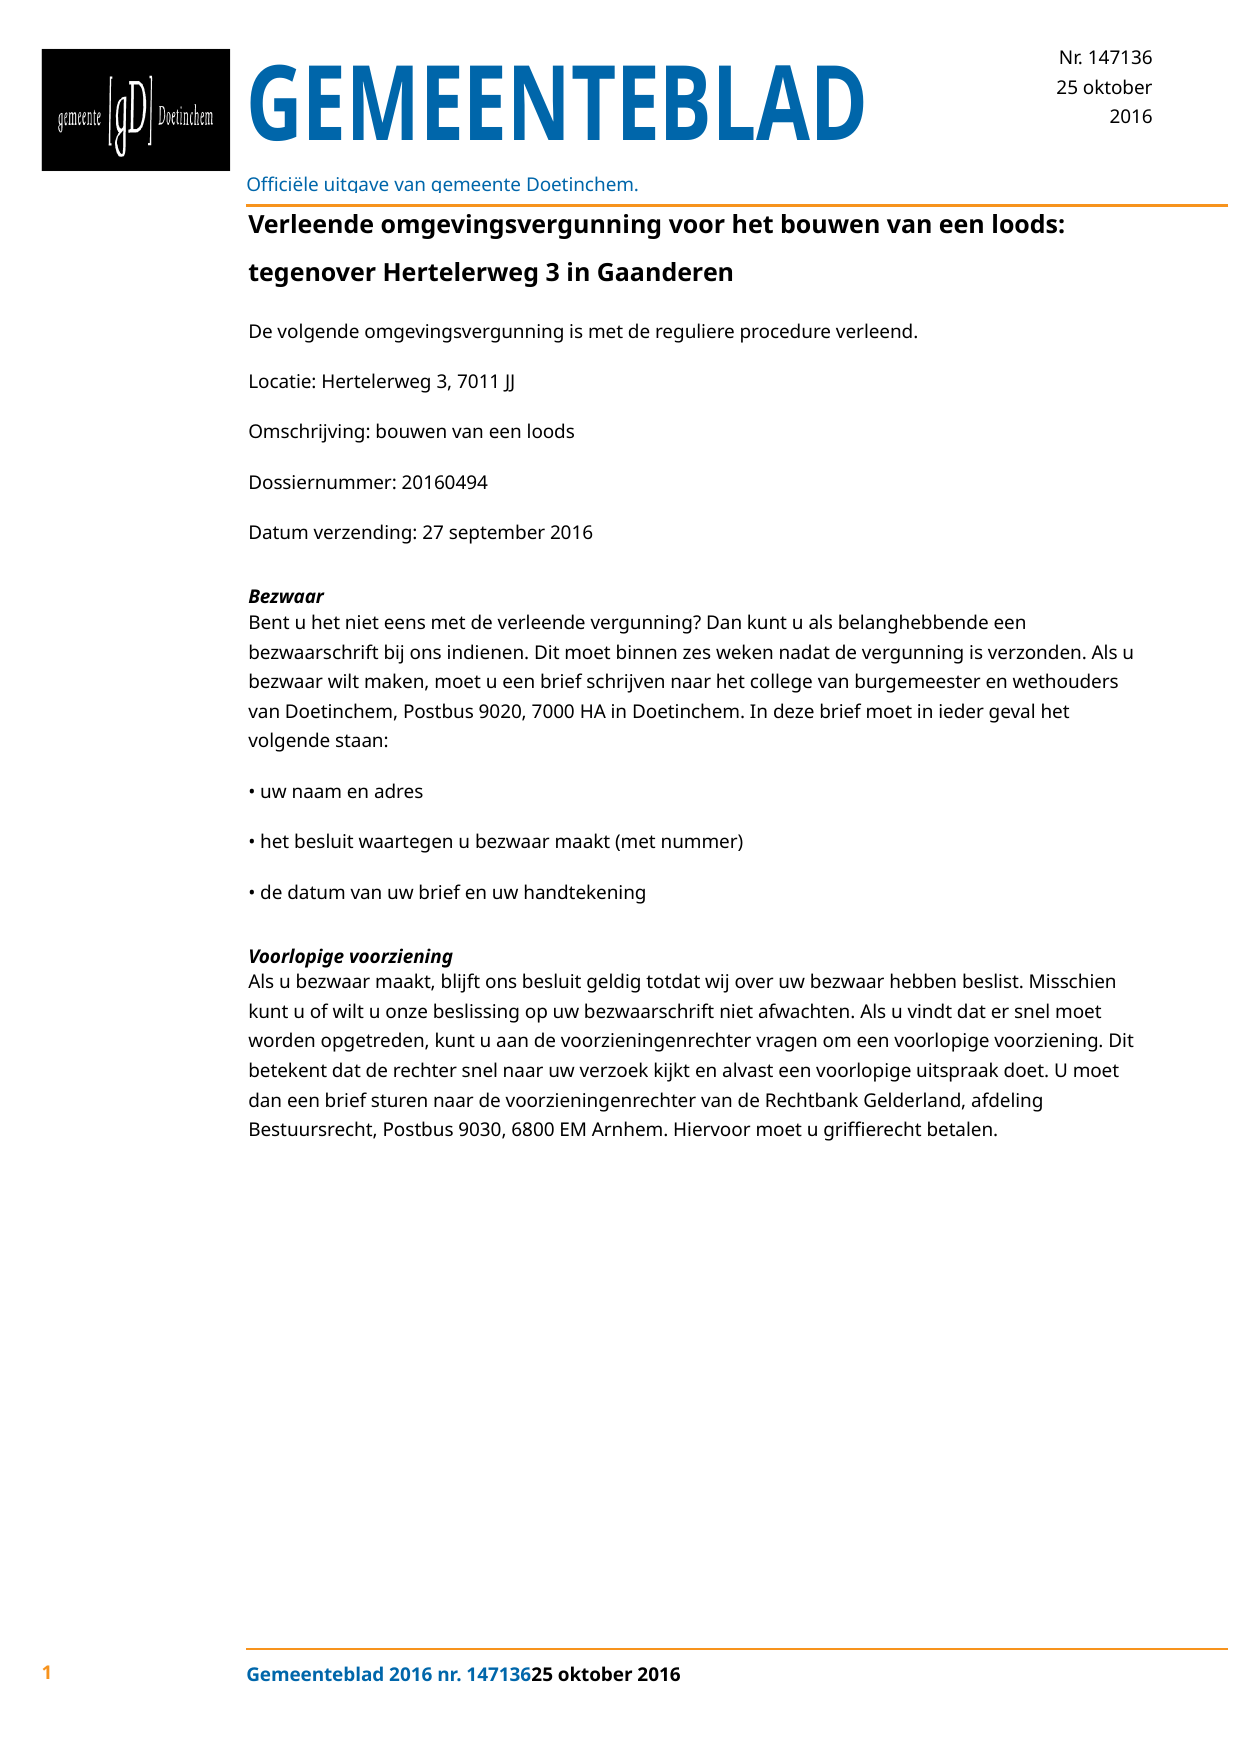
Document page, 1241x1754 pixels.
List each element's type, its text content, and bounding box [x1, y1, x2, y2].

text Bent u het niet eens met de verleende vergunning? Dan kunt u als belanghebbende een bezwaarschrift bij ons indienen. Dit moet binnen zes weken nadat de vergunning is verzonden. Als u bezwaar wilt maken, moet u een brief schrijven naar het college van burgemeester en wethouders van Doetinchem, Postbus 9020, 7000 HA in Doetinchem. In deze brief moet in ieder geval het volgende staan: [248, 609, 1152, 753]
picture [41, 47, 231, 172]
text Omschrijving: bouwen van een loods [248, 419, 1152, 444]
text Locatie: Hertelerweg 3, 7011 JJ [248, 368, 1152, 394]
text Dossiernummer: 20160494 [248, 469, 1152, 495]
text Voorlopige voorziening [248, 943, 1152, 968]
text • uw naam en adres [248, 778, 1152, 804]
text Verleende omgevingsvergunning voor het bouwen van een loods: tegenover Hertelerweg 3 in Gaanderen [248, 207, 1152, 288]
text Datum verzending: 27 september 2016 [248, 519, 1152, 545]
text De volgende omgevingsvergunning is met de reguliere procedure verleend. [248, 318, 1152, 344]
text Als u bezwaar maakt, blijft ons besluit geldig totdat wij over uw bezwaar hebben beslist. Misschien kunt u of wilt u onze beslissing op uw bezwaarschrift niet afwachten. Als u vindt dat er snel moet worden opgetreden, kunt u aan de voorzieningenrechter vragen om een voorlopige voorziening. Dit betekent dat de rechter snel naar uw verzoek kijkt en alvast een voorlopige uitspraak doet. U moet dan een brief sturen naar de voorzieningenrechter van de Rechtbank Gelderland, afdeling Bestuursrecht, Postbus 9030, 6800 EM Arnhem. Hiervoor moet u griffierecht betalen. [248, 968, 1152, 1142]
text • het besluit waartegen u bezwaar maakt (met nummer) [248, 828, 1152, 854]
text Bezwaar [248, 583, 1152, 609]
text • de datum van uw brief en uw handtekening [248, 879, 1152, 904]
